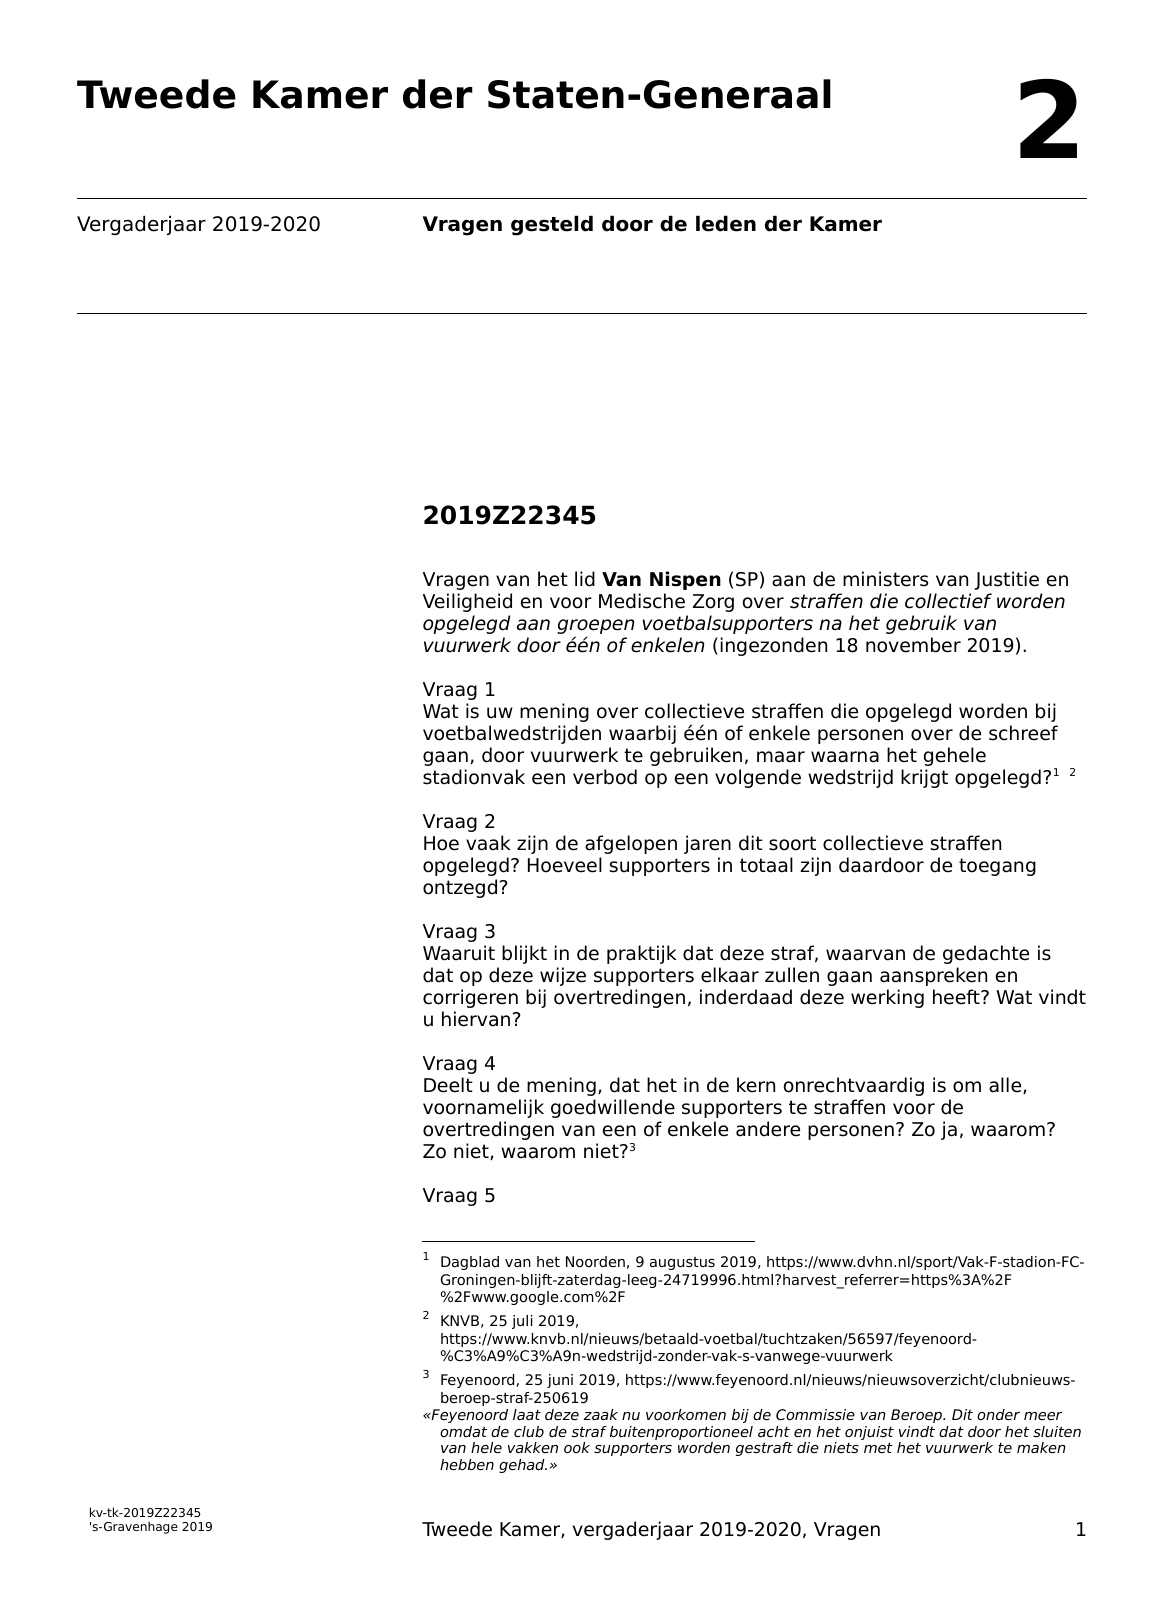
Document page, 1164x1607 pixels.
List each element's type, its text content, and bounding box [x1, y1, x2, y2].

table_header 2 [886, 59, 1087, 198]
text Vraag 3 [422, 921, 1087, 943]
text Vraag 4 [422, 1053, 1087, 1075]
text Hoe vaak zijn de afgelopen jaren dit soort collectieve straffen opgelegd? Hoeveel supporters in totaal zijn daardoor de toegang ontzegd? [422, 833, 1087, 899]
text 's-Gravenhage 2019 [88, 1520, 323, 1534]
text kv-tk-2019Z22345 [88, 1506, 323, 1520]
text Vraag 1 [422, 679, 1087, 701]
text 2019Z22345 [422, 501, 1087, 531]
text Vraag 5 [422, 1185, 1087, 1207]
text Vragen van het lid Van Nispen (SP) aan de ministers van Justitie en Veiligheid en voor Medische Zorg over straffen die collectief worden opgelegd aan groepen voetbalsupporters na het gebruik van vuurwerk door één of enkelen (ingezonden 18 november 2019). [422, 569, 1087, 657]
text Vraag 2 [422, 811, 1087, 833]
text Feyenoord, 25 juni 2019, https://www.feyenoord.nl/nieuws/nieuwsoverzicht/clubnieuws-beroep-straf-250619 [422, 1368, 1087, 1407]
text Dagblad van het Noorden, 9 augustus 2019, https://www.dvhn.nl/sport/Vak-F-stadion-FC-Groningen-blijft-zaterdag-leeg-24719996.html?harvest_referrer=https%3A%2F%2Fwww.google.com%2F [422, 1250, 1087, 1306]
text KNVB, 25 juli 2019, https://www.knvb.nl/nieuws/betaald-voetbal/tuchtzaken/56597/feyenoord-%C3%A9%C3%A9n-wedstrijd-zonder-vak-s-vanwege-vuurwerk [422, 1309, 1087, 1365]
table_cell Vergaderjaar 2019-2020 [77, 199, 422, 313]
text Deelt u de mening, dat het in de kern onrechtvaardig is om alle, voornamelijk goedwillende supporters te straffen voor de overtredingen van een of enkele andere personen? Zo ja, waarom? Zo niet, waarom niet? [422, 1075, 1087, 1163]
text Waaruit blijkt in de praktijk dat deze straf, waarvan de gedachte is dat op deze wijze supporters elkaar zullen gaan aanspreken en corrigeren bij overtredingen, inderdaad deze werking heeft? Wat vindt u hiervan? [422, 943, 1087, 1031]
text Wat is uw mening over collectieve straffen die opgelegd worden bij voetbalwedstrijden waarbij één of enkele personen over de schreef gaan, door vuurwerk te gebruiken, maar waarna het gehele stadionvak een verbod op een volgende wedstrijd krijgt opgelegd? [422, 701, 1087, 789]
table_cell Vragen gesteld door de leden der Kamer [422, 199, 1087, 313]
text «Feyenoord laat deze zaak nu voorkomen bij de Commissie van Beroep. Dit onder meer omdat de club de straf buitenproportioneel acht en het onjuist vindt dat door het sluiten van hele vakken ook supporters worden gestraft die niets met het vuurwerk te maken hebben gehad.» [422, 1407, 1087, 1474]
table_header Tweede Kamer der Staten-Generaal [77, 59, 886, 198]
